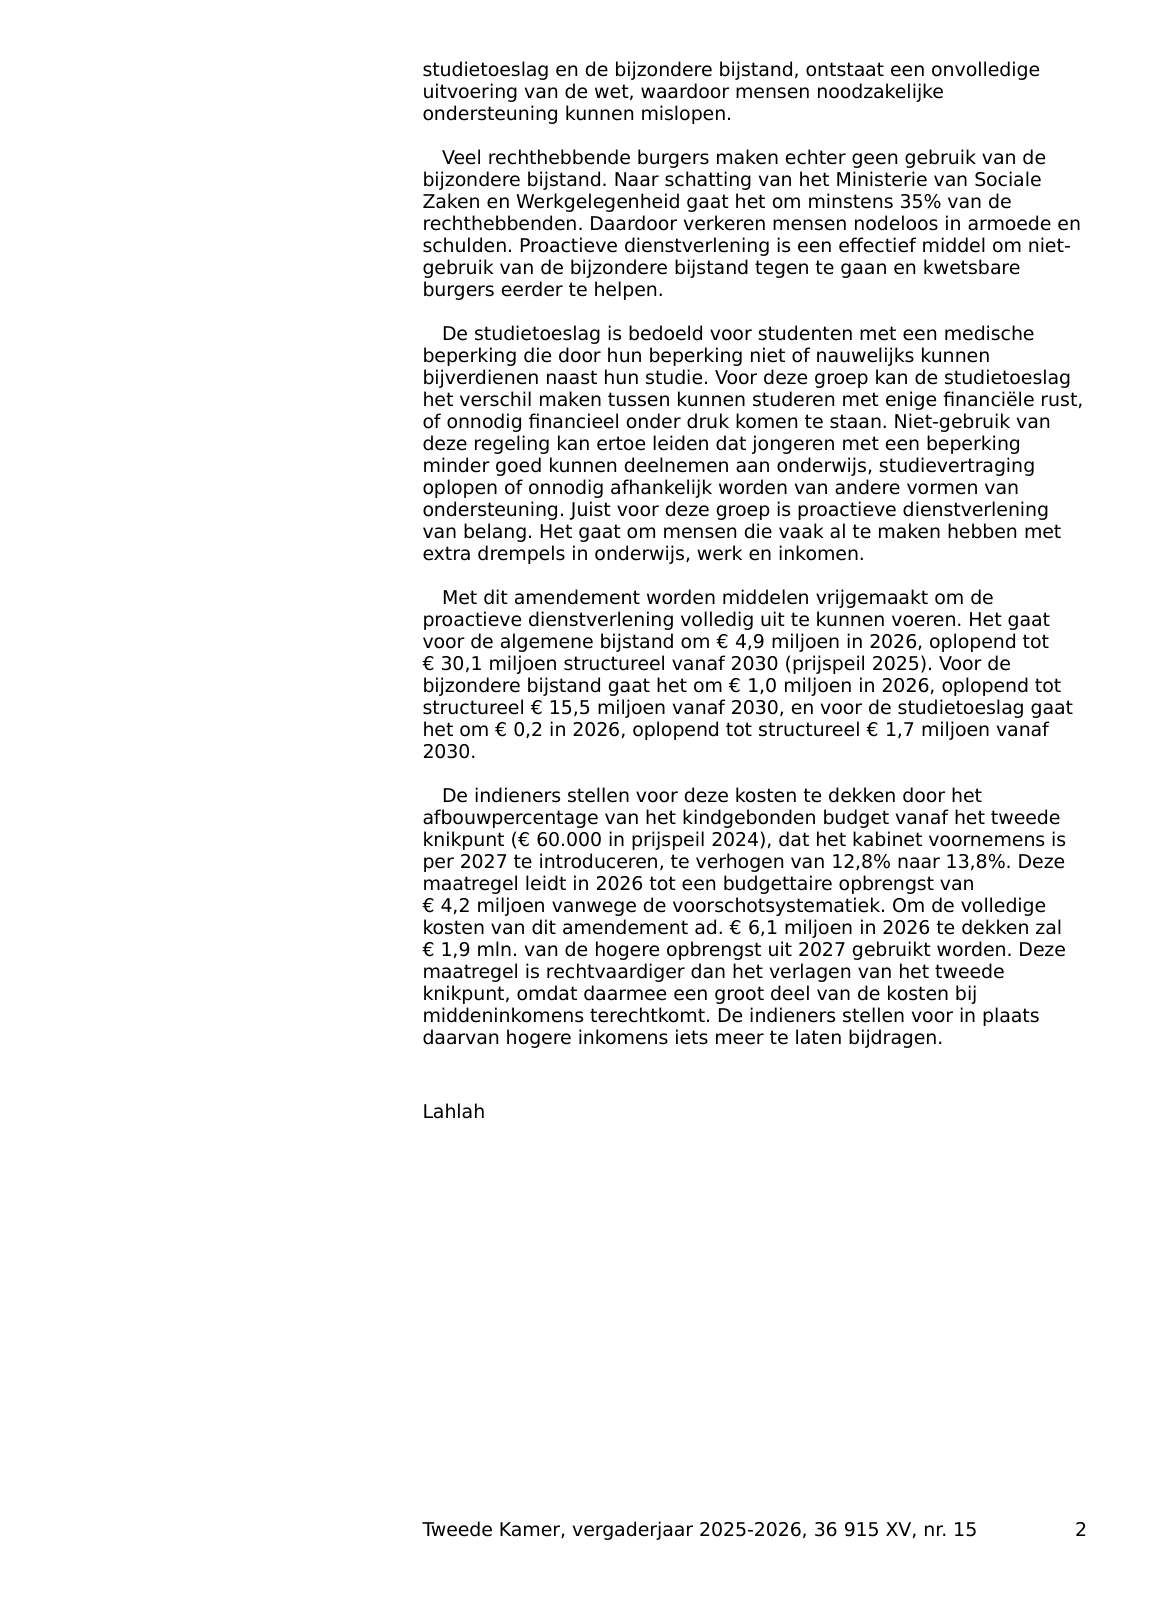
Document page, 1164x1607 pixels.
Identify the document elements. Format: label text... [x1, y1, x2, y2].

text Veel rechthebbende burgers maken echter geen gebruik van de bijzondere bijstand. Naar schatting van het Ministerie van Sociale Zaken en Werkgelegenheid gaat het om minstens 35% van de rechthebbenden. Daardoor verkeren mensen nodeloos in armoede en schulden. Proactieve dienstverlening is een effectief middel om niet-gebruik van de bijzondere bijstand tegen te gaan en kwetsbare burgers eerder te helpen. [422, 147, 1087, 301]
text De indieners stellen voor deze kosten te dekken door het afbouwpercentage van het kindgebonden budget vanaf het tweede knikpunt (€ 60.000 in prijspeil 2024), dat het kabinet voornemens is per 2027 te introduceren, te verhogen van 12,8% naar 13,8%. Deze maatregel leidt in 2026 tot een budgettaire opbrengst van € 4,2 miljoen vanwege de voorschotsystematiek. Om de volledige kosten van dit amendement ad. € 6,1 miljoen in 2026 te dekken zal € 1,9 mln. van de hogere opbrengst uit 2027 gebruikt worden. Deze maatregel is rechtvaardiger dan het verlagen van het tweede knikpunt, omdat daarmee een groot deel van de kosten bij middeninkomens terechtkomt. De indieners stellen voor in plaats daarvan hogere inkomens iets meer te laten bijdragen. [422, 785, 1087, 1049]
text Met dit amendement worden middelen vrijgemaakt om de proactieve dienstverlening volledig uit te kunnen voeren. Het gaat voor de algemene bijstand om € 4,9 miljoen in 2026, oplopend tot € 30,1 miljoen structureel vanaf 2030 (prijspeil 2025). Voor de bijzondere bijstand gaat het om € 1,0 miljoen in 2026, oplopend tot structureel € 15,5 miljoen vanaf 2030, en voor de studietoeslag gaat het om € 0,2 in 2026, oplopend tot structureel € 1,7 miljoen vanaf 2030. [422, 587, 1087, 763]
text Lahlah [422, 1079, 1087, 1123]
text studietoeslag en de bijzondere bijstand, ontstaat een onvolledige uitvoering van de wet, waardoor mensen noodzakelijke ondersteuning kunnen mislopen. [422, 59, 1087, 125]
text De studietoeslag is bedoeld voor studenten met een medische beperking die door hun beperking niet of nauwelijks kunnen bijverdienen naast hun studie. Voor deze groep kan de studietoeslag het verschil maken tussen kunnen studeren met enige financiële rust, of onnodig financieel onder druk komen te staan. Niet-gebruik van deze regeling kan ertoe leiden dat jongeren met een beperking minder goed kunnen deelnemen aan onderwijs, studievertraging oplopen of onnodig afhankelijk worden van andere vormen van ondersteuning. Juist voor deze groep is proactieve dienstverlening van belang. Het gaat om mensen die vaak al te maken hebben met extra drempels in onderwijs, werk en inkomen. [422, 323, 1087, 565]
